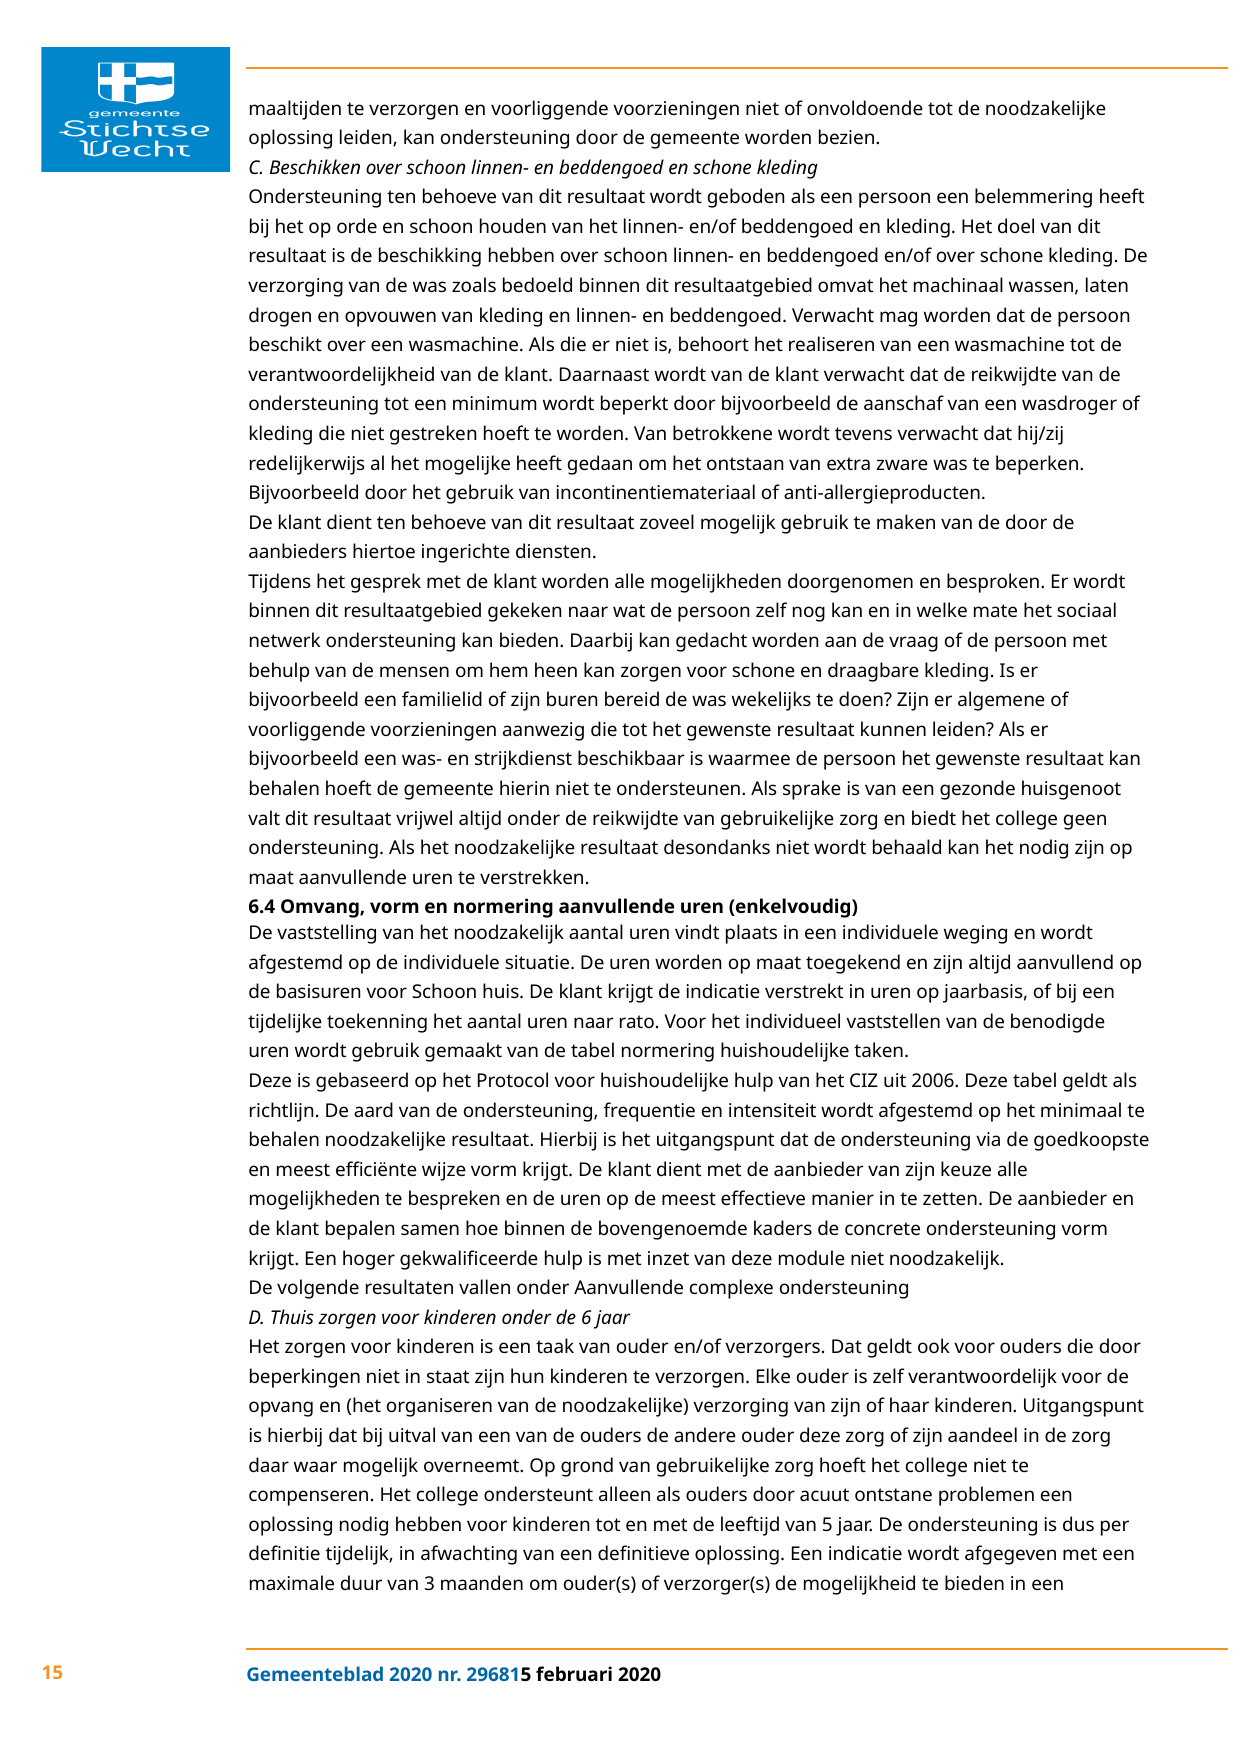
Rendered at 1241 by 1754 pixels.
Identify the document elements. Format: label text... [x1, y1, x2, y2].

text Deze is gebaseerd op het Protocol voor huishoudelijke hulp van het CIZ uit 2006. Deze tabel geldt als richtlijn. De aard van de ondersteuning, frequentie en intensiteit wordt afgestemd op het minimaal te behalen noodzakelijke resultaat. Hierbij is het uitgangspunt dat de ondersteuning via de goedkoopste en meest efficiënte wijze vorm krijgt. De klant dient met de aanbieder van zijn keuze alle mogelijkheden te bespreken en de uren op de meest effectieve manier in te zetten. De aanbieder en de klant bepalen samen hoe binnen de bovengenoemde kaders de concrete ondersteuning vorm krijgt. Een hoger gekwalificeerde hulp is met inzet van deze module niet noodzakelijk. [248, 1067, 1152, 1270]
text De vaststelling van het noodzakelijk aantal uren vindt plaats in een individuele weging en wordt afgestemd op de individuele situatie. De uren worden op maat toegekend en zijn altijd aanvullend op de basisuren voor Schoon huis. De klant krijgt de indicatie verstrekt in uren op jaarbasis, of bij een tijdelijke toekenning het aantal uren naar rato. Voor het individueel vaststellen van de benodigde uren wordt gebruik gemaakt van de tabel normering huishoudelijke taken. [248, 919, 1152, 1063]
picture [137, 63, 174, 103]
text maaltijden te verzorgen en voorliggende voorzieningen niet of onvoldoende tot de noodzakelijke oplossing leiden, kan ondersteuning door de gemeente worden bezien. [248, 95, 1152, 150]
text 6.4 Omvang, vorm en normering aanvullende uren (enkelvoudig) [248, 893, 1152, 919]
picture [99, 63, 135, 101]
text Ondersteuning ten behoeve van dit resultaat wordt geboden als een persoon een belemmering heeft bij het op orde en schoon houden van het linnen- en/of beddengoed en kleding. Het doel van dit resultaat is de beschikking hebben over schoon linnen- en beddengoed en/of over schone kleding. De verzorging van de was zoals bedoeld binnen dit resultaatgebied omvat het machinaal wassen, laten drogen en opvouwen van kleding en linnen- en beddengoed. Verwacht mag worden dat de persoon beschikt over een wasmachine. Als die er niet is, behoort het realiseren van een wasmachine tot de verantwoordelijkheid van de klant. Daarnaast wordt van de klant verwacht dat de reikwijdte van de ondersteuning tot een minimum wordt beperkt door bijvoorbeeld de aanschaf van een wasdroger of kleding die niet gestreken hoeft te worden. Van betrokkene wordt tevens verwacht dat hij/zij redelijkerwijs al het mogelijke heeft gedaan om het ontstaan van extra zware was te beperken. Bijvoorbeeld door het gebruik van incontinentiemateriaal of anti-allergieproducten. [248, 183, 1152, 505]
text D. Thuis zorgen voor kinderen onder de 6 jaar [248, 1304, 1152, 1329]
text De volgende resultaten vallen onder Aanvullende complexe ondersteuning [248, 1274, 1152, 1300]
text Het zorgen voor kinderen is een taak van ouder en/of verzorgers. Dat geldt ook voor ouders die door beperkingen niet in staat zijn hun kinderen te verzorgen. Elke ouder is zelf verantwoordelijk voor de opvang en (het organiseren van de noodzakelijke) verzorging van zijn of haar kinderen. Uitgangspunt is hierbij dat bij uitval van een van de ouders de andere ouder deze zorg of zijn aandeel in de zorg daar waar mogelijk overneemt. Op grond van gebruikelijke zorg hoeft het college niet te compenseren. Het college ondersteunt alleen als ouders door acuut ontstane problemen een oplossing nodig hebben voor kinderen tot en met de leeftijd van 5 jaar. De ondersteuning is dus per definitie tijdelijk, in afwachting van een definitieve oplossing. Een indicatie wordt afgegeven met een maximale duur van 3 maanden om ouder(s) of verzorger(s) de mogelijkheid te bieden in een [248, 1333, 1152, 1596]
text C. Beschikken over schoon linnen- en beddengoed en schone kleding [248, 154, 1152, 180]
text Tijdens het gesprek met de klant worden alle mogelijkheden doorgenomen en besproken. Er wordt binnen dit resultaatgebied gekeken naar wat de persoon zelf nog kan en in welke mate het sociaal netwerk ondersteuning kan bieden. Daarbij kan gedacht worden aan de vraag of de persoon met behulp van de mensen om hem heen kan zorgen voor schone en draagbare kleding. Is er bijvoorbeeld een familielid of zijn buren bereid de was wekelijks te doen? Zijn er algemene of voorliggende voorzieningen aanwezig die tot het gewenste resultaat kunnen leiden? Als er bijvoorbeeld een was- en strijkdienst beschikbaar is waarmee de persoon het gewenste resultaat kan behalen hoeft de gemeente hierin niet te ondersteunen. Als sprake is van een gezonde huisgenoot valt dit resultaat vrijwel altijd onder de reikwijdte van gebruikelijke zorg en biedt het college geen ondersteuning. Als het noodzakelijke resultaat desondanks niet wordt behaald kan het nodig zijn op maat aanvullende uren te verstrekken. [248, 568, 1152, 890]
text De klant dient ten behoeve van dit resultaat zoveel mogelijk gebruik te maken van de door de aanbieders hiertoe ingerichte diensten. [248, 509, 1152, 564]
